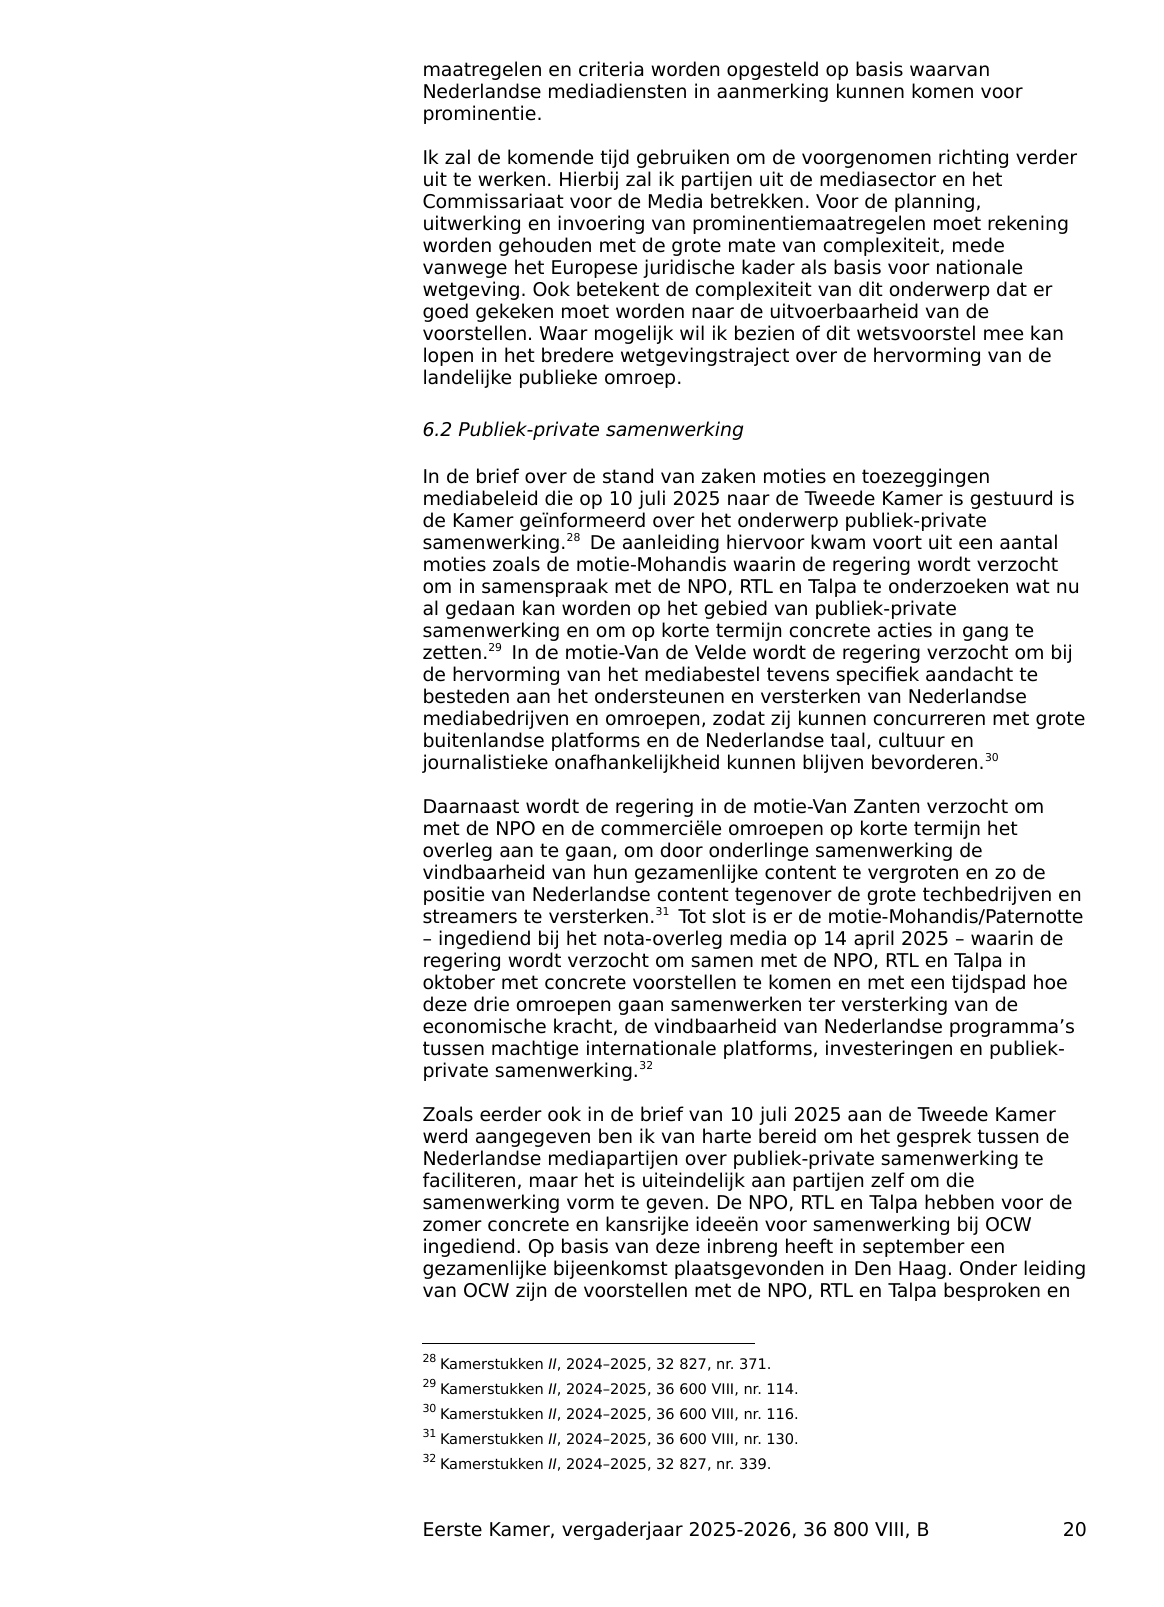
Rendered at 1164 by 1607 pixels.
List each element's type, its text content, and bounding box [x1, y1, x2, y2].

text Ik zal de komende tijd gebruiken om de voorgenomen richting verder uit te werken. Hierbij zal ik partijen uit de mediasector en het Commissariaat voor de Media betrekken. Voor de planning, uitwerking en invoering van prominentiemaatregelen moet rekening worden gehouden met de grote mate van complexiteit, mede vanwege het Europese juridische kader als basis voor nationale wetgeving. Ook betekent de complexiteit van dit onderwerp dat er goed gekeken moet worden naar de uitvoerbaarheid van de voorstellen. Waar mogelijk wil ik bezien of dit wetsvoorstel mee kan lopen in het bredere wetgevingstraject over de hervorming van de landelijke publieke omroep. [422, 147, 1087, 389]
text Zoals eerder ook in de brief van 10 juli 2025 aan de Tweede Kamer werd aangegeven ben ik van harte bereid om het gesprek tussen de Nederlandse mediapartijen over publiek-private samenwerking te faciliteren, maar het is uiteindelijk aan partijen zelf om die samenwerking vorm te geven. De NPO, RTL en Talpa hebben voor de zomer concrete en kansrijke ideeën voor samenwerking bij OCW ingediend. Op basis van deze inbreng heeft in september een gezamenlijke bijeenkomst plaatsgevonden in Den Haag. Onder leiding van OCW zijn de voorstellen met de NPO, RTL en Talpa besproken en [422, 1104, 1087, 1302]
text In de brief over de stand van zaken moties en toezeggingen mediabeleid die op 10 juli 2025 naar de Tweede Kamer is gestuurd is de Kamer geïnformeerd over het onderwerp publiek-private samenwerking. De aanleiding hiervoor kwam voort uit een aantal moties zoals de motie-Mohandis waarin de regering wordt verzocht om in samenspraak met de NPO, RTL en Talpa te onderzoeken wat nu al gedaan kan worden op het gebied van publiek-private samenwerking en om op korte termijn concrete acties in gang te zetten. In de motie-Van de Velde wordt de regering verzocht om bij de hervorming van het mediabestel tevens specifiek aandacht te besteden aan het ondersteunen en versterken van Nederlandse mediabedrijven en omroepen, zodat zij kunnen concurreren met grote buitenlandse platforms en de Nederlandse taal, cultuur en journalistieke onafhankelijkheid kunnen blijven bevorderen. [422, 466, 1087, 774]
text Kamerstukken II, 2024–2025, 36 600 VIII, nr. 130. [422, 1427, 1087, 1449]
text maatregelen en criteria worden opgesteld op basis waarvan Nederlandse mediadiensten in aanmerking kunnen komen voor prominentie. [422, 59, 1087, 125]
text Kamerstukken II, 2024–2025, 32 827, nr. 371. [422, 1352, 1087, 1374]
subtitle 6.2 Publiek-private samenwerking [422, 419, 1087, 441]
text Kamerstukken II, 2024–2025, 36 600 VIII, nr. 114. [422, 1377, 1087, 1399]
text Daarnaast wordt de regering in de motie-Van Zanten verzocht om met de NPO en de commerciële omroepen op korte termijn het overleg aan te gaan, om door onderlinge samenwerking de vindbaarheid van hun gezamenlijke content te vergroten en zo de positie van Nederlandse content tegenover de grote techbedrijven en streamers te versterken. Tot slot is er de motie-Mohandis/Paternotte – ingediend bij het nota-overleg media op 14 april 2025 – waarin de regering wordt verzocht om samen met de NPO, RTL en Talpa in oktober met concrete voorstellen te komen en met een tijdspad hoe deze drie omroepen gaan samenwerken ter versterking van de economische kracht, de vindbaarheid van Nederlandse programma’s tussen machtige internationale platforms, investeringen en publiek-private samenwerking. [422, 796, 1087, 1082]
text Kamerstukken II, 2024–2025, 36 600 VIII, nr. 116. [422, 1402, 1087, 1424]
text Kamerstukken II, 2024–2025, 32 827, nr. 339. [422, 1452, 1087, 1474]
